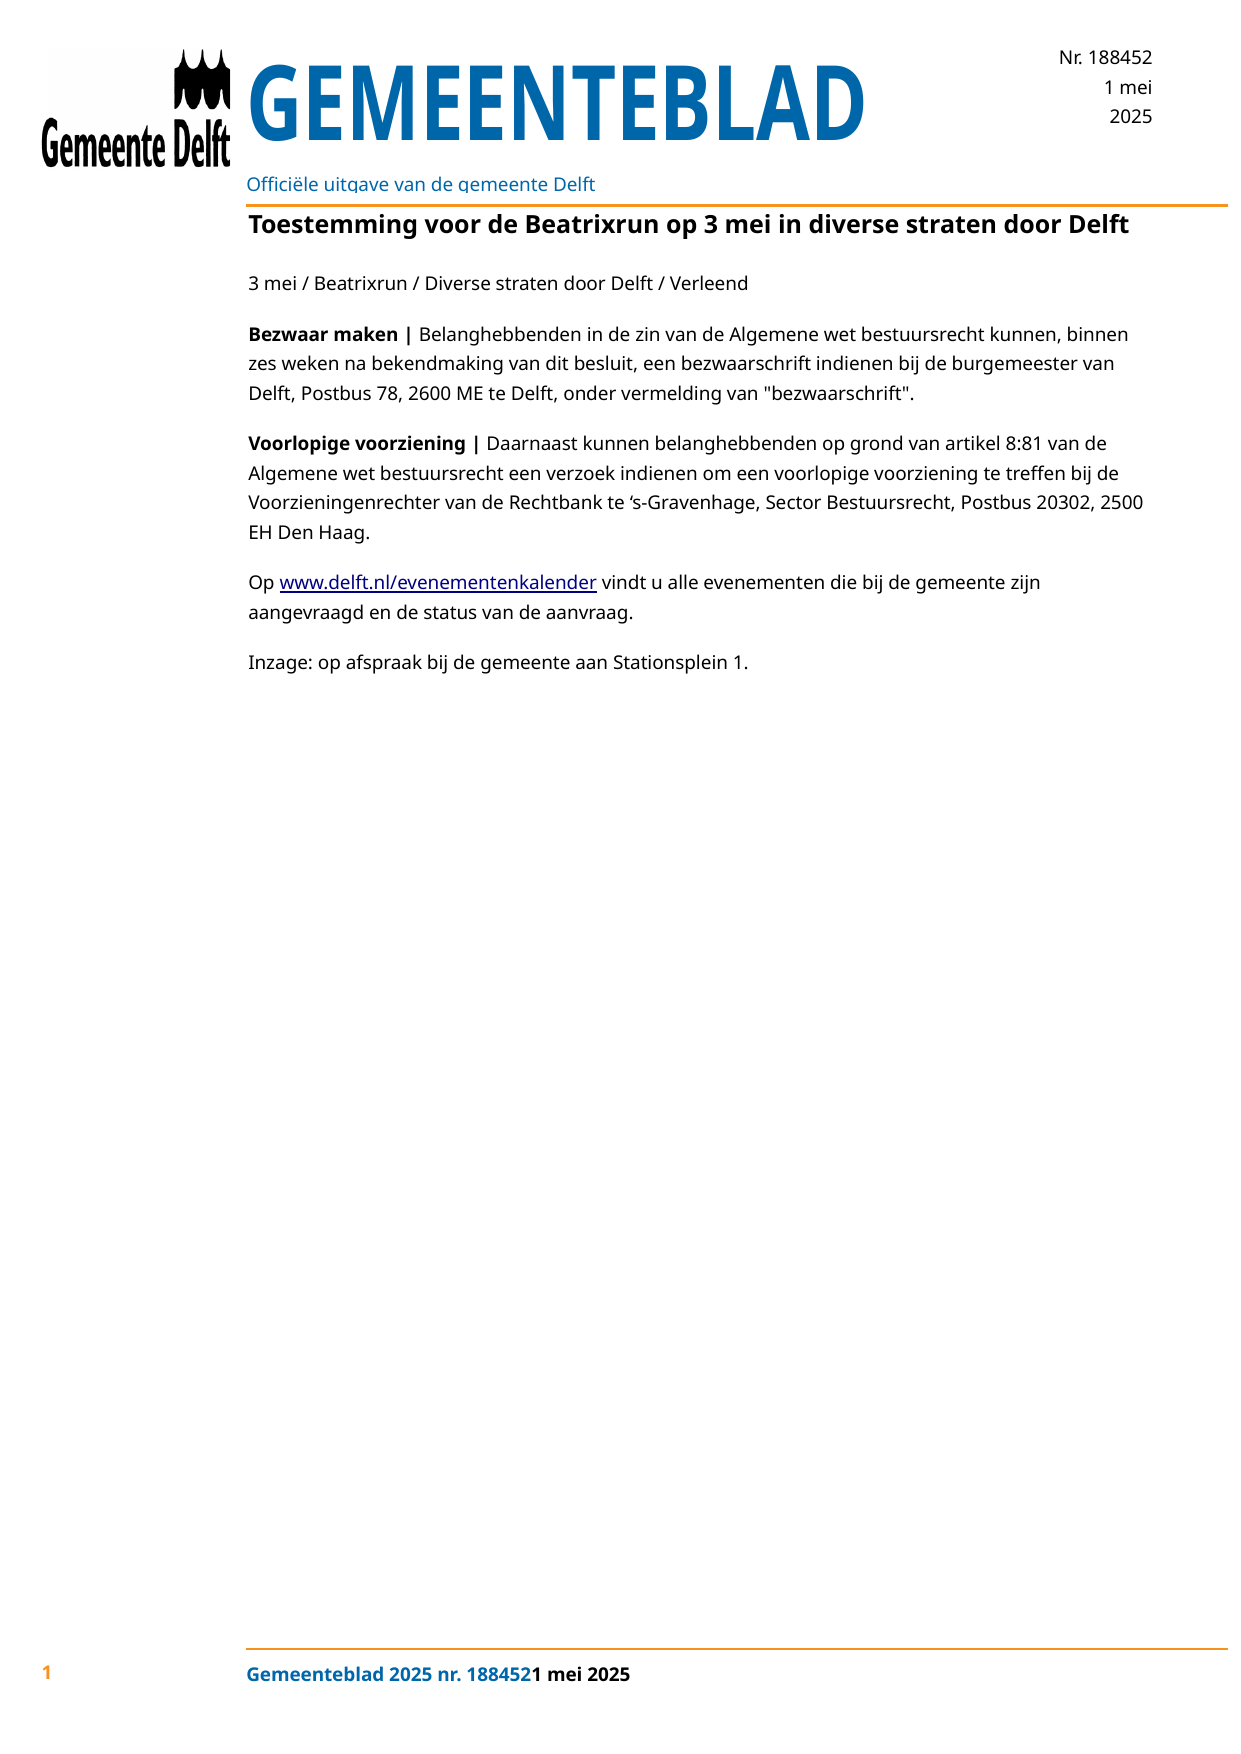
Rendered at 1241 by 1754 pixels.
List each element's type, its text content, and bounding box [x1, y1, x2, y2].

text Op www.delft.nl/evenementenkalender vindt u alle evenementen die bij de gemeente zijn aangevraagd en de status van de aanvraag. [248, 569, 1152, 625]
text Bezwaar maken | Belanghebbenden in de zin van de Algemene wet bestuursrecht kunnen, binnen zes weken na bekendmaking van dit besluit, een bezwaarschrift indienen bij de burgemeester van Delft, Postbus 78, 2600 ME te Delft, onder vermelding van "bezwaarschrift". [248, 321, 1152, 406]
text Voorlopige voorziening | Daarnaast kunnen belanghebbenden op grond van artikel 8:81 van de Algemene wet bestuursrecht een verzoek indienen om een voorlopige voorziening te treffen bij de Voorzieningenrechter van de Rechtbank te ‘s-Gravenhage, Sector Bestuursrecht, Postbus 20302, 2500 EH Den Haag. [248, 430, 1152, 545]
picture [41, 47, 231, 172]
text Inzage: op afspraak bij de gemeente aan Stationsplein 1. [248, 649, 1152, 675]
text Toestemming voor de Beatrixrun op 3 mei in diverse straten door Delft [248, 207, 1152, 241]
text 3 mei / Beatrixrun / Diverse straten door Delft / Verleend [248, 270, 1152, 296]
